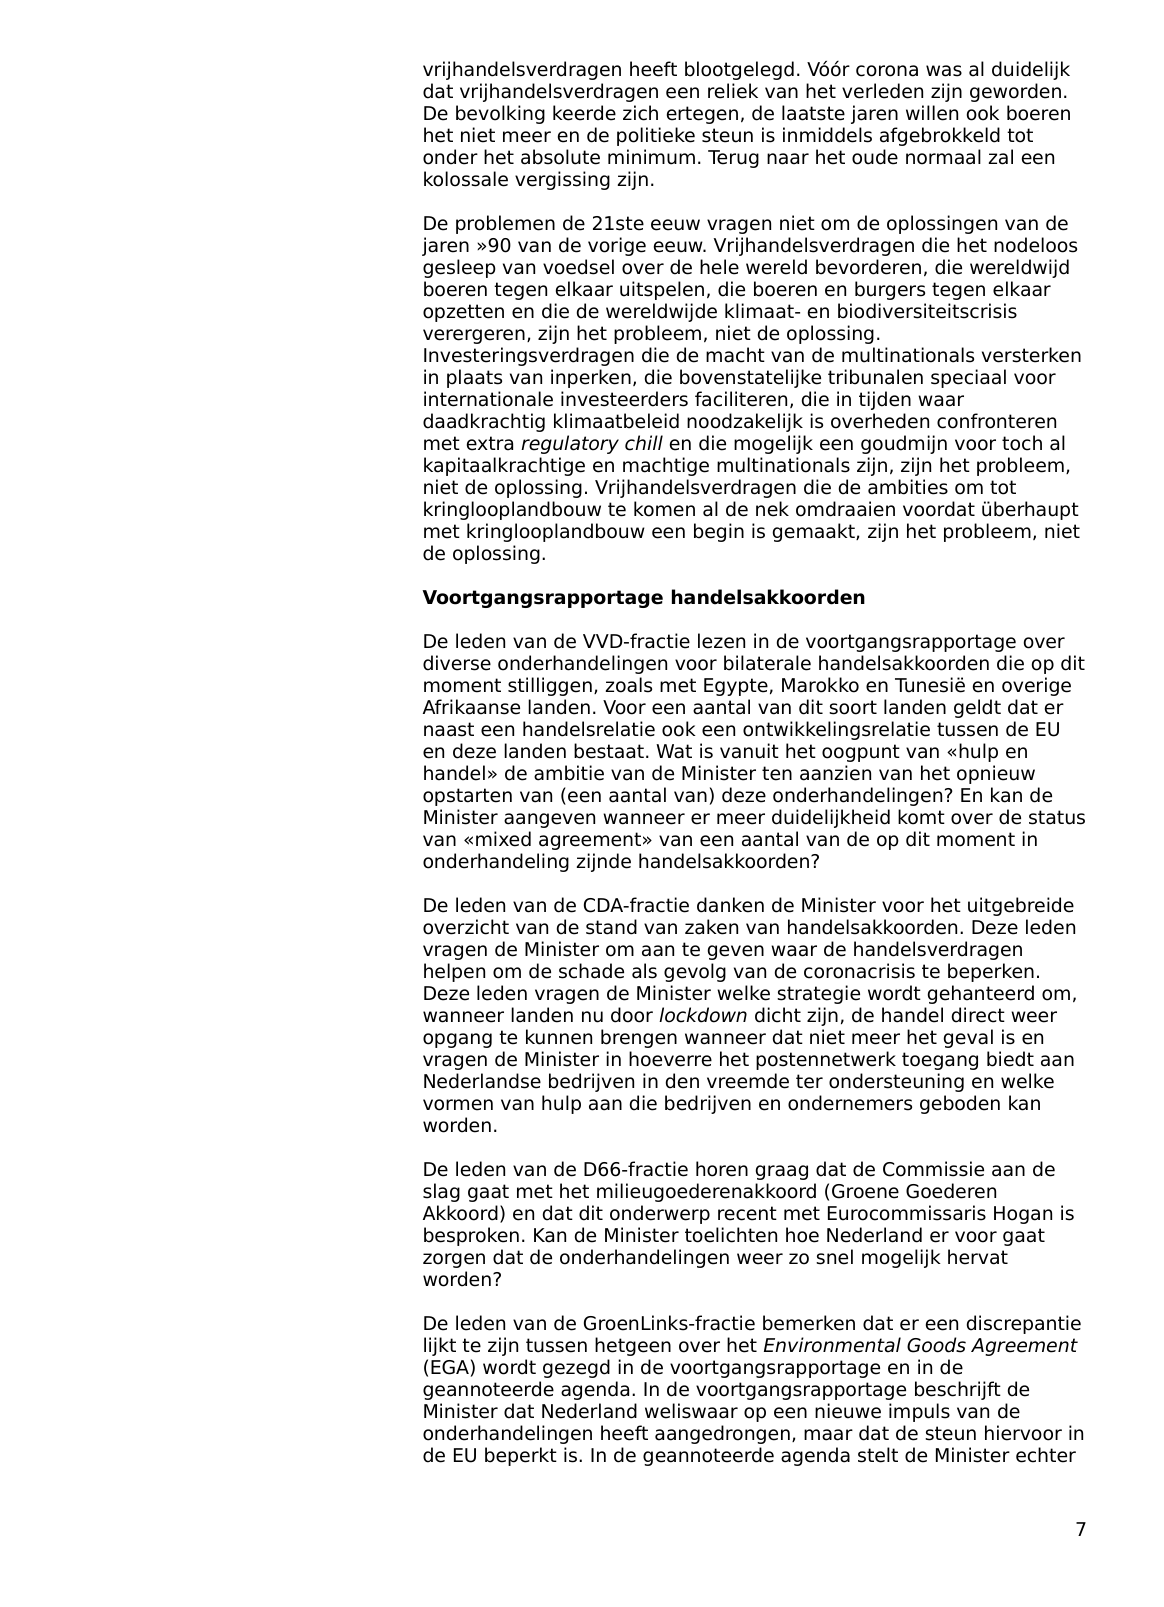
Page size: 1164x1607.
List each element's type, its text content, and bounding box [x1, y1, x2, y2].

text De leden van de GroenLinks-fractie bemerken dat er een discrepantie lijkt te zijn tussen hetgeen over het Environmental Goods Agreement (EGA) wordt gezegd in de voortgangsrapportage en in de geannoteerde agenda. In de voortgangsrapportage beschrijft de Minister dat Nederland weliswaar op een nieuwe impuls van de onderhandelingen heeft aangedrongen, maar dat de steun hiervoor in de EU beperkt is. In de geannoteerde agenda stelt de Minister echter [422, 1313, 1087, 1467]
text De problemen de 21ste eeuw vragen niet om de oplossingen van de jaren »90 van de vorige eeuw. Vrijhandelsverdragen die het nodeloos gesleep van voedsel over de hele wereld bevorderen, die wereldwijd boeren tegen elkaar uitspelen, die boeren en burgers tegen elkaar opzetten en die de wereldwijde klimaat- en biodiversiteitscrisis verergeren, zijn het probleem, niet de oplossing. Investeringsverdragen die de macht van de multinationals versterken in plaats van inperken, die bovenstatelijke tribunalen speciaal voor internationale investeerders faciliteren, die in tijden waar daadkrachtig klimaatbeleid noodzakelijk is overheden confronteren met extra regulatory chill en die mogelijk een goudmijn voor toch al kapitaalkrachtige en machtige multinationals zijn, zijn het probleem, niet de oplossing. Vrijhandelsverdragen die de ambities om tot kringlooplandbouw te komen al de nek omdraaien voordat überhaupt met kringlooplandbouw een begin is gemaakt, zijn het probleem, niet de oplossing. [422, 213, 1087, 565]
text De leden van de CDA-fractie danken de Minister voor het uitgebreide overzicht van de stand van zaken van handelsakkoorden. Deze leden vragen de Minister om aan te geven waar de handelsverdragen helpen om de schade als gevolg van de coronacrisis te beperken. Deze leden vragen de Minister welke strategie wordt gehanteerd om, wanneer landen nu door lockdown dicht zijn, de handel direct weer opgang te kunnen brengen wanneer dat niet meer het geval is en vragen de Minister in hoeverre het postennetwerk toegang biedt aan Nederlandse bedrijven in den vreemde ter ondersteuning en welke vormen van hulp aan die bedrijven en ondernemers geboden kan worden. [422, 895, 1087, 1137]
subtitle Voortgangsrapportage handelsakkoorden [422, 587, 1087, 609]
text vrijhandelsverdragen heeft blootgelegd. Vóór corona was al duidelijk dat vrijhandelsverdragen een reliek van het verleden zijn geworden. De bevolking keerde zich ertegen, de laatste jaren willen ook boeren het niet meer en de politieke steun is inmiddels afgebrokkeld tot onder het absolute minimum. Terug naar het oude normaal zal een kolossale vergissing zijn. [422, 59, 1087, 191]
text De leden van de D66-fractie horen graag dat de Commissie aan de slag gaat met het milieugoederenakkoord (Groene Goederen Akkoord) en dat dit onderwerp recent met Eurocommissaris Hogan is besproken. Kan de Minister toelichten hoe Nederland er voor gaat zorgen dat de onderhandelingen weer zo snel mogelijk hervat worden? [422, 1159, 1087, 1291]
text De leden van de VVD-fractie lezen in de voortgangsrapportage over diverse onderhandelingen voor bilaterale handelsakkoorden die op dit moment stilliggen, zoals met Egypte, Marokko en Tunesië en overige Afrikaanse landen. Voor een aantal van dit soort landen geldt dat er naast een handelsrelatie ook een ontwikkelingsrelatie tussen de EU en deze landen bestaat. Wat is vanuit het oogpunt van «hulp en handel» de ambitie van de Minister ten aanzien van het opnieuw opstarten van (een aantal van) deze onderhandelingen? En kan de Minister aangeven wanneer er meer duidelijkheid komt over de status van «mixed agreement» van een aantal van de op dit moment in onderhandeling zijnde handelsakkoorden? [422, 631, 1087, 873]
